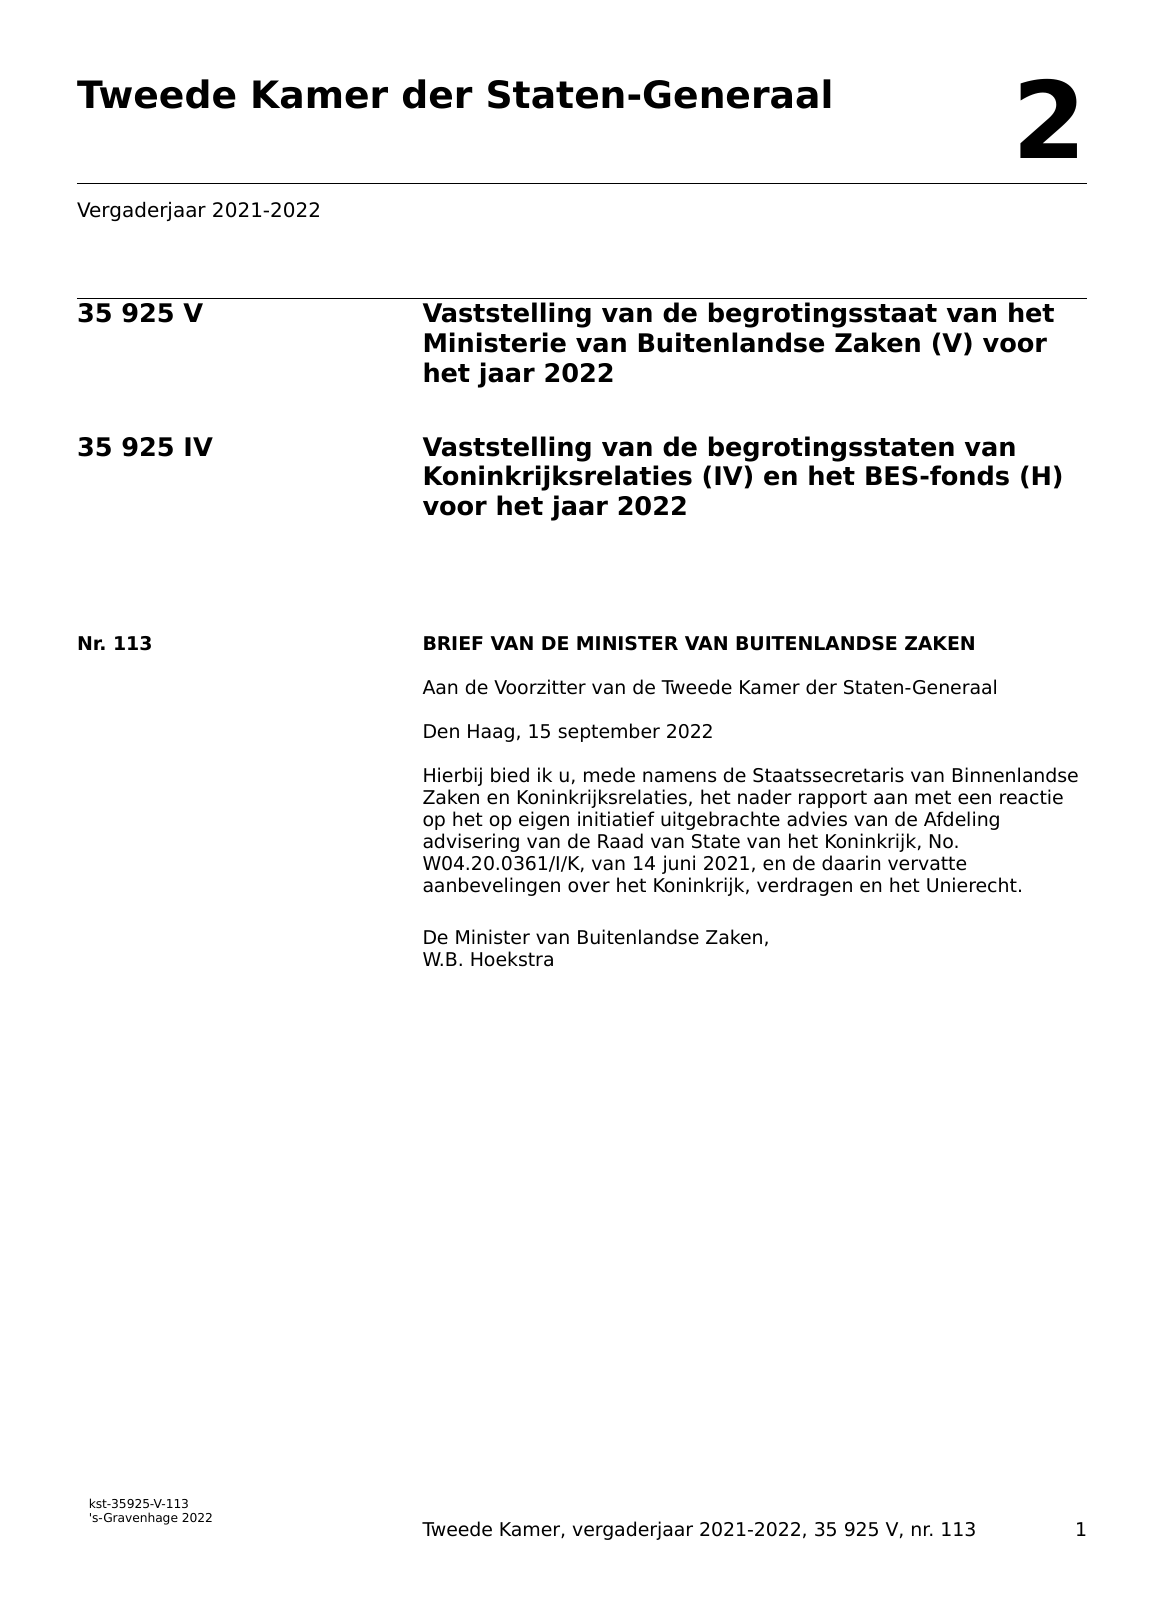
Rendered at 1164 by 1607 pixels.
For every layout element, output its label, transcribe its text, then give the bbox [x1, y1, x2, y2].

table_header Tweede Kamer der Staten-Generaal [77, 59, 886, 183]
subtitle Nr. 113 BRIEF VAN DE MINISTER VAN BUITENLANDSE ZAKEN [77, 632, 1087, 654]
text De Minister van Buitenlandse Zaken, W.B. Hoekstra [422, 927, 1087, 971]
table_header 2 [886, 59, 1087, 183]
text 's-Gravenhage 2022 [88, 1511, 323, 1525]
text kst-35925-V-113 [88, 1497, 323, 1511]
subtitle 35 925 V Vaststelling van de begrotingsstaat van het Ministerie van Buitenlandse Zaken (V) voor het jaar 2022 [77, 299, 1087, 388]
subtitle 35 925 IV Vaststelling van de begrotingsstaten van Koninkrijksrelaties (IV) en het BES-fonds (H) voor het jaar 2022 [77, 432, 1087, 521]
text Aan de Voorzitter van de Tweede Kamer der Staten-Generaal [422, 677, 1087, 699]
table_cell Vergaderjaar 2021-2022 [77, 184, 1087, 298]
text Den Haag, 15 september 2022 [422, 721, 1087, 743]
text Hierbij bied ik u, mede namens de Staatssecretaris van Binnenlandse Zaken en Koninkrijksrelaties, het nader rapport aan met een reactie op het op eigen initiatief uitgebrachte advies van de Afdeling advisering van de Raad van State van het Koninkrijk, No. W04.20.0361/I/K, van 14 juni 2021, en de daarin vervatte aanbevelingen over het Koninkrijk, verdragen en het Unierecht. [422, 765, 1087, 897]
